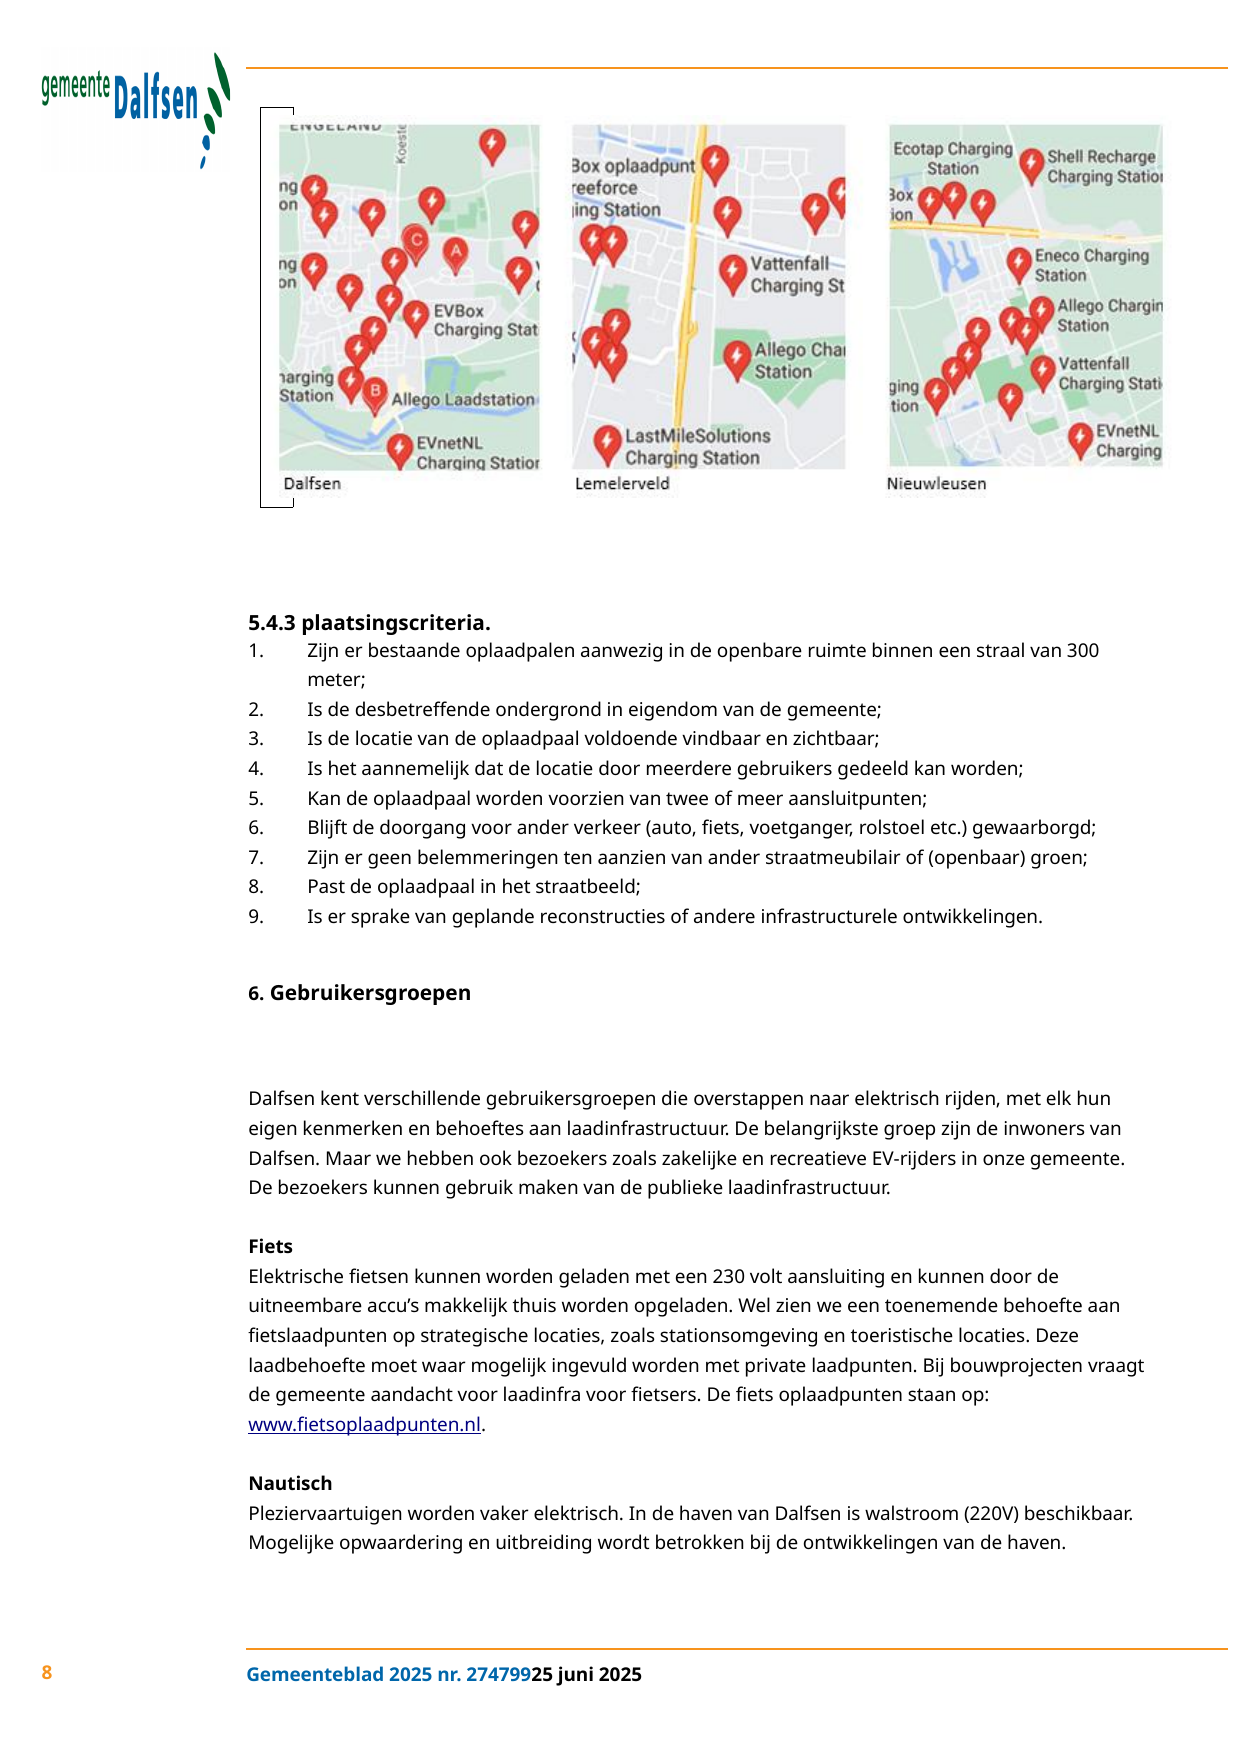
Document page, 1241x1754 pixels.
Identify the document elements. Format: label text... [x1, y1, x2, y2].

list Zijn er bestaande oplaadpalen aanwezig in de openbare ruimte binnen een straal van 300 meter; [248, 637, 1152, 692]
text 6. Gebruikersgroepen [248, 978, 1152, 1007]
picture [268, 115, 1173, 498]
text Dalfsen kent verschillende gebruikersgroepen die overstappen naar elektrisch rijden, met elk hun eigen kenmerken en behoeftes aan laadinfrastructuur. De belangrijkste groep zijn de inwoners van Dalfsen. Maar we hebben ook bezoekers zoals zakelijke en recreatieve EV-rijders in onze gemeente. De bezoekers kunnen gebruik maken van de publieke laadinfrastructuur. [248, 1086, 1152, 1200]
text Elektrische fietsen kunnen worden geladen met een 230 volt aansluiting en kunnen door de uitneembare accu’s makkelijk thuis worden opgeladen. Wel zien we een toenemende behoefte aan fietslaadpunten op strategische locaties, zoals stationsomgeving en toeristische locaties. Deze laadbehoefte moet waar mogelijk ingevuld worden met private laadpunten. Bij bouwprojecten vraagt de gemeente aandacht voor laadinfra voor fietsers. De fiets oplaadpunten staan op: www.fietsoplaadpunten.nl. [248, 1263, 1152, 1437]
text 5.4.3 plaatsingscriteria. [248, 608, 1152, 637]
list Kan de oplaadpaal worden voorzien van twee of meer aansluitpunten; [248, 785, 1152, 810]
list Is er sprake van geplande reconstructies of andere infrastructurele ontwikkelingen. [248, 903, 1152, 929]
list Past de oplaadpaal in het straatbeeld; [248, 873, 1152, 899]
list Zijn er geen belemmeringen ten aanzien van ander straatmeubilair of (openbaar) groen; [248, 844, 1152, 869]
list Is het aannemelijk dat de locatie door meerdere gebruikers gedeeld kan worden; [248, 755, 1152, 781]
list Blijft de doorgang voor ander verkeer (auto, fiets, voetganger, rolstoel etc.) gewaarborgd; [248, 814, 1152, 840]
text Nautisch [248, 1470, 1152, 1496]
text Pleziervaartuigen worden vaker elektrisch. In de haven van Dalfsen is walstroom (220V) beschikbaar. Mogelijke opwaardering en uitbreiding wordt betrokken bij de ontwikkelingen van de haven. [248, 1500, 1152, 1555]
list Is de desbetreffende ondergrond in eigendom van de gemeente; [248, 696, 1152, 722]
picture [41, 47, 231, 172]
list Is de locatie van de oplaadpaal voldoende vindbaar en zichtbaar; [248, 726, 1152, 751]
text Fiets [248, 1233, 1152, 1259]
